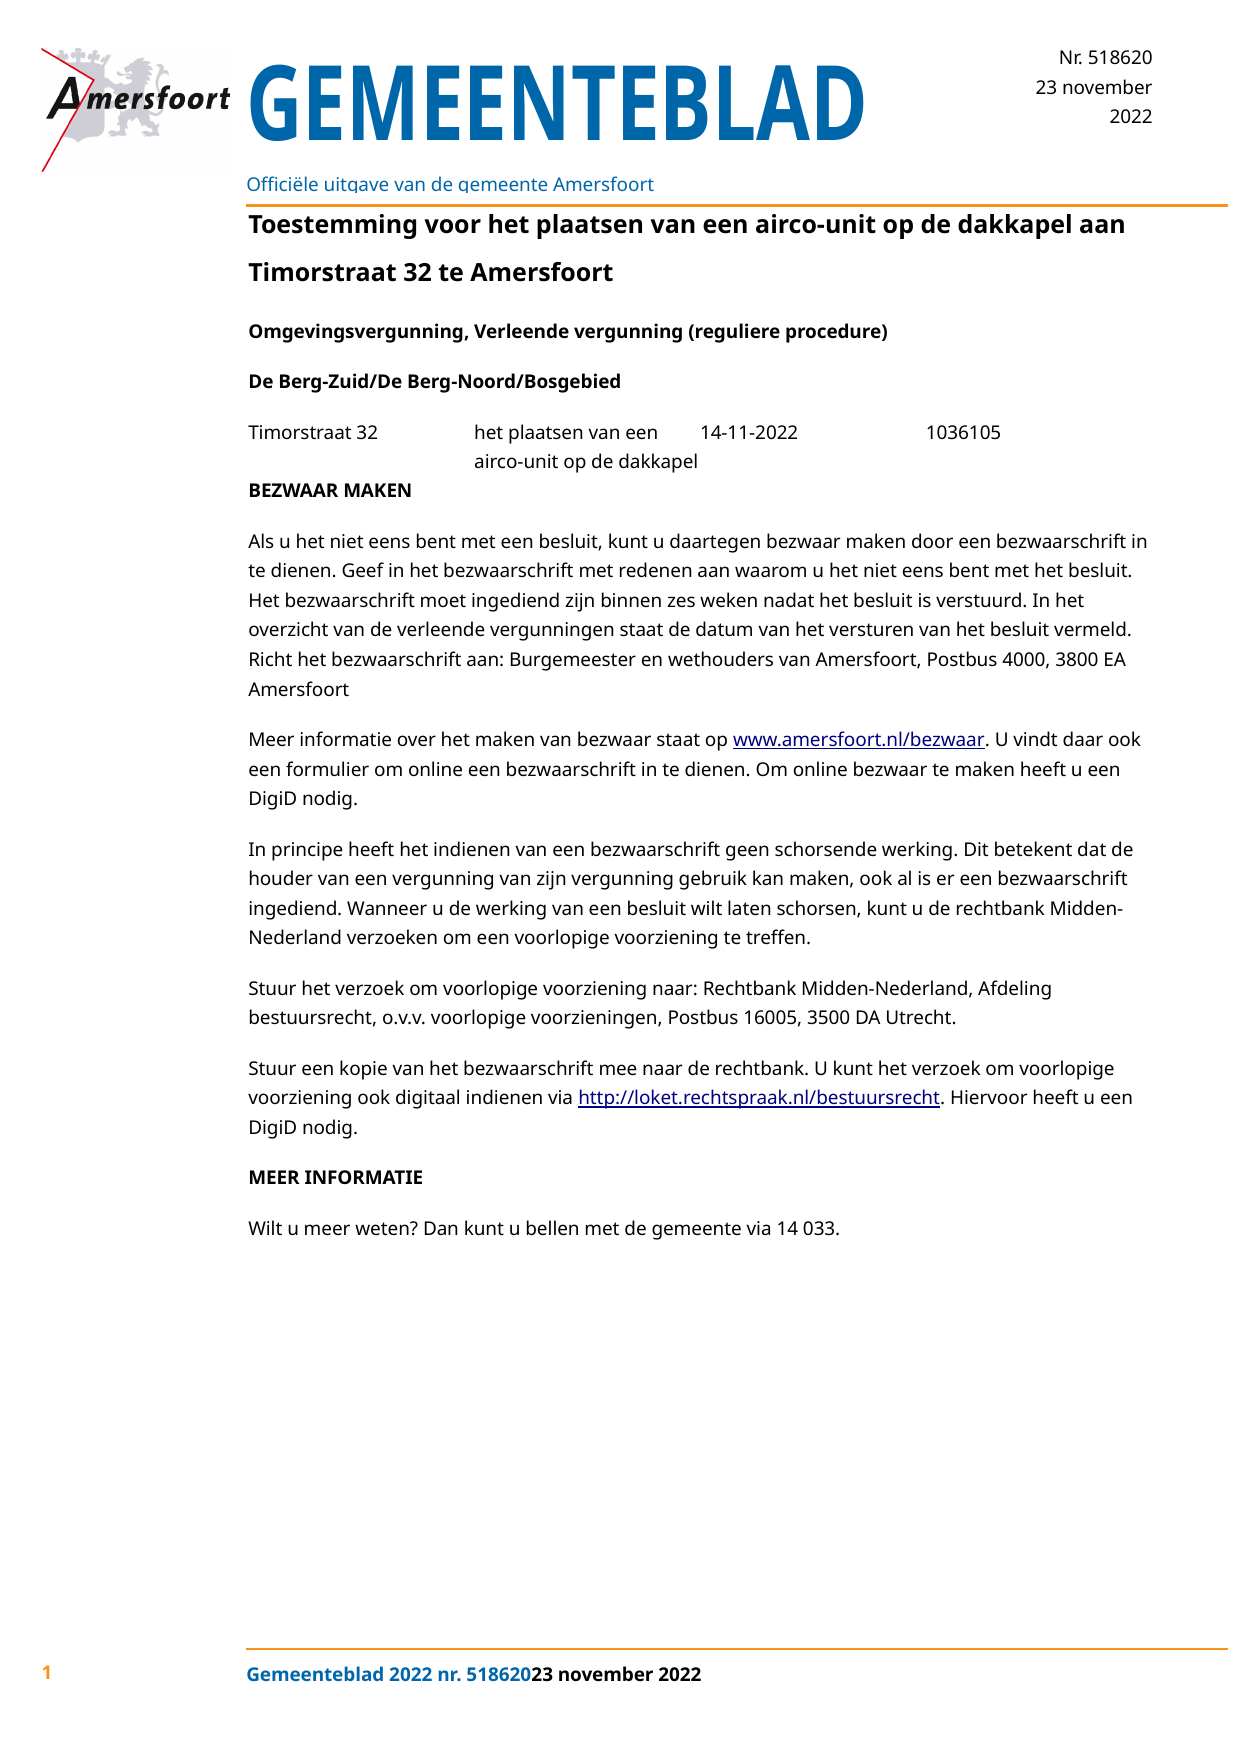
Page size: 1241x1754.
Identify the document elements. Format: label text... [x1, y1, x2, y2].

text Stuur het verzoek om voorlopige voorziening naar: Rechtbank Midden-Nederland, Afdeling bestuursrecht, o.v.v. voorlopige voorzieningen, Postbus 16005, 3500 DA Utrecht. [248, 975, 1152, 1030]
text BEZWAAR MAKEN [248, 477, 1152, 503]
picture [41, 47, 231, 172]
text De Berg-Zuid/De Berg-Noord/Bosgebied [248, 368, 1152, 394]
text Stuur een kopie van het bezwaarschrift mee naar de rechtbank. U kunt het verzoek om voorlopige voorziening ook digitaal indienen via http://loket.rechtspraak.nl/bestuursrecht. Hiervoor heeft u een DigiD nodig. [248, 1055, 1152, 1140]
text Meer informatie over het maken van bezwaar staat op www.amersfoort.nl/bezwaar. U vindt daar ook een formulier om online een bezwaarschrift in te dienen. Om online bezwaar te maken heeft u een DigiD nodig. [248, 726, 1152, 811]
text In principe heeft het indienen van een bezwaarschrift geen schorsende werking. Dit betekent dat de houder van een vergunning van zijn vergunning gebruik kan maken, ook al is er een bezwaarschrift ingediend. Wanneer u de werking van een besluit wilt laten schorsen, kunt u de rechtbank Midden-Nederland verzoeken om een voorlopige voorziening te treffen. [248, 836, 1152, 950]
text Toestemming voor het plaatsen van een airco-unit op de dakkapel aan Timorstraat 32 te Amersfoort [248, 207, 1152, 288]
text MEER INFORMATIE [248, 1164, 1152, 1190]
table_header het plaatsen van een airco-unit op de dakkapel [474, 419, 700, 474]
text Omgevingsvergunning, Verleende vergunning (reguliere procedure) [248, 318, 1152, 344]
text Als u het niet eens bent met een besluit, kunt u daartegen bezwaar maken door een bezwaarschrift in te dienen. Geef in het bezwaarschrift met redenen aan waarom u het niet eens bent met het besluit. Het bezwaarschrift moet ingediend zijn binnen zes weken nadat het besluit is verstuurd. In het overzicht van de verleende vergunningen staat de datum van het versturen van het besluit vermeld. Richt het bezwaarschrift aan: Burgemeester en wethouders van Amersfoort, Postbus 4000, 3800 EA Amersfoort [248, 528, 1152, 701]
table_header 1036105 [926, 419, 1152, 474]
text Wilt u meer weten? Dan kunt u bellen met de gemeente via 14 033. [248, 1215, 1152, 1241]
table_header Timorstraat 32 [248, 419, 474, 474]
table_header 14-11-2022 [700, 419, 926, 474]
